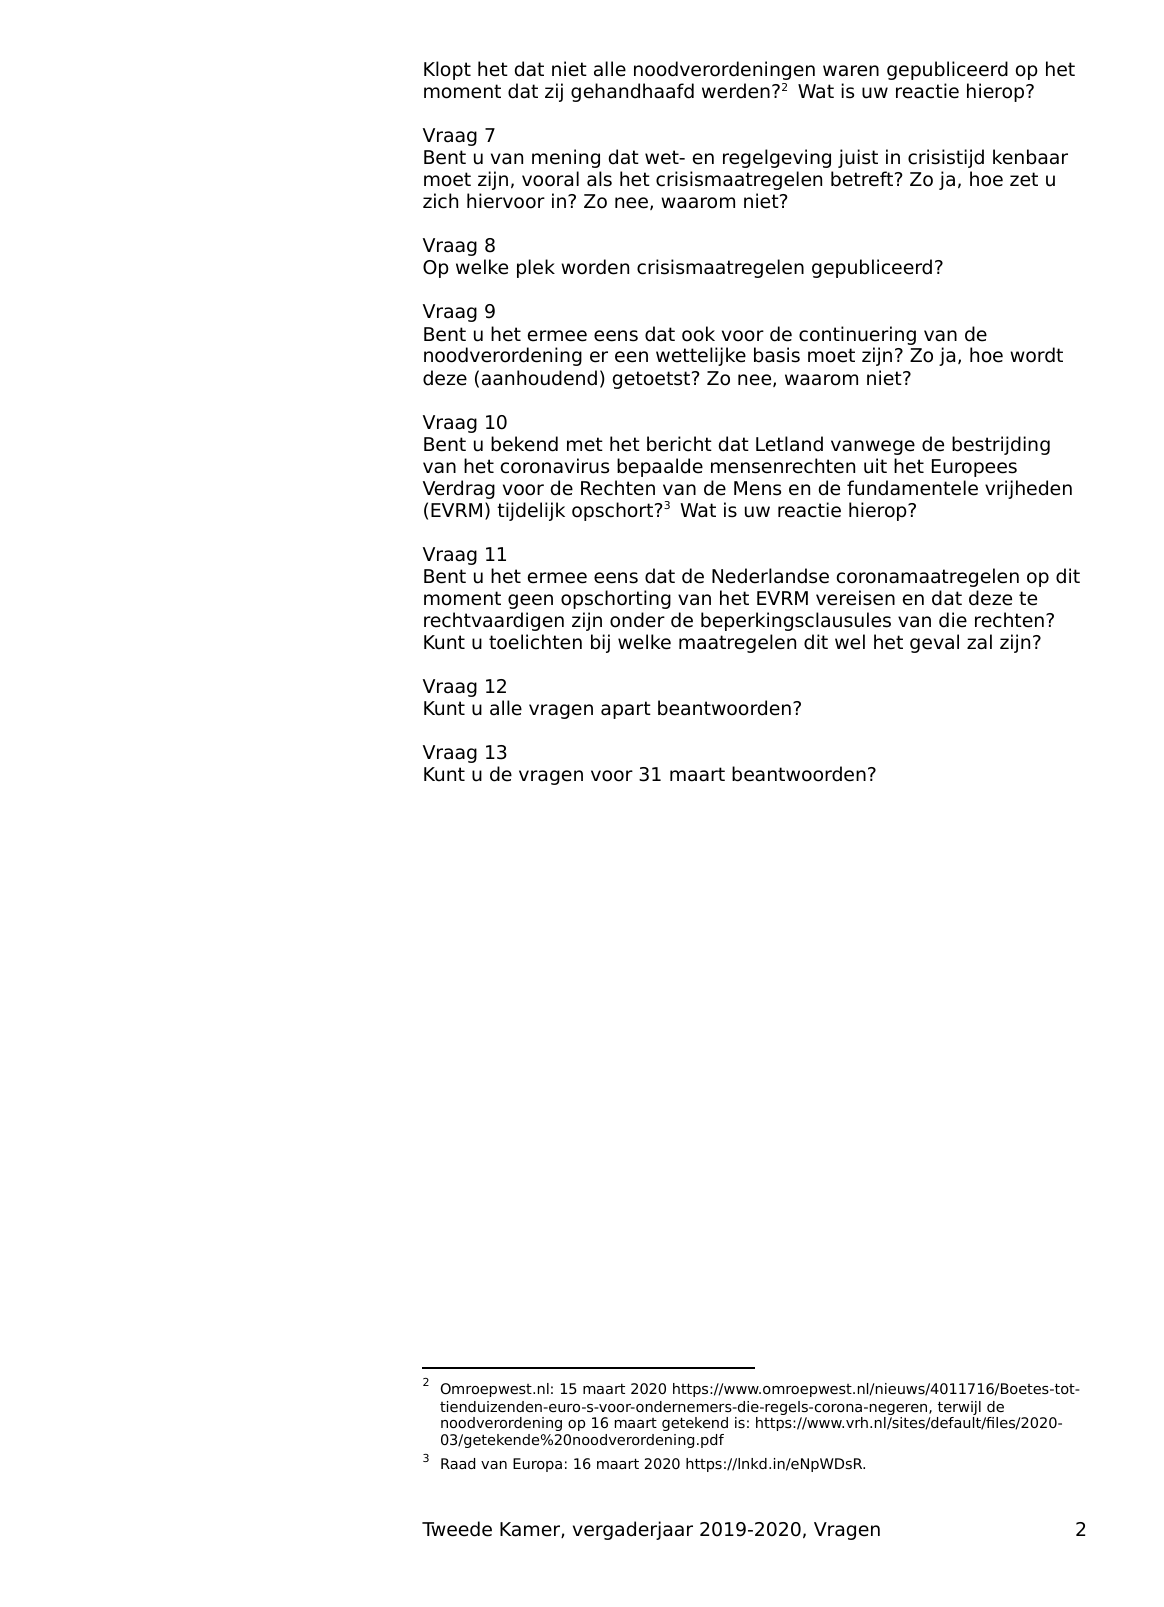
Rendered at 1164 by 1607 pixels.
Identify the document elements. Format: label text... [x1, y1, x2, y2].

text Vraag 7 [422, 125, 1087, 147]
text Vraag 11 [422, 544, 1087, 566]
text Op welke plek worden crisismaatregelen gepubliceerd? [422, 257, 1087, 279]
text Klopt het dat niet alle noodverordeningen waren gepubliceerd op het moment dat zij gehandhaafd werden? Wat is uw reactie hierop? [422, 59, 1087, 103]
text Bent u bekend met het bericht dat Letland vanwege de bestrijding van het coronavirus bepaalde mensenrechten uit het Europees Verdrag voor de Rechten van de Mens en de fundamentele vrijheden (EVRM) tijdelijk opschort? Wat is uw reactie hierop? [422, 433, 1087, 521]
text Raad van Europa: 16 maart 2020 https://lnkd.in/eNpWDsR. [422, 1452, 1087, 1474]
text Vraag 13 [422, 742, 1087, 764]
text Bent u het ermee eens dat ook voor de continuering van de noodverordening er een wettelijke basis moet zijn? Zo ja, hoe wordt deze (aanhoudend) getoetst? Zo nee, waarom niet? [422, 323, 1087, 389]
text Vraag 9 [422, 301, 1087, 323]
text Vraag 10 [422, 412, 1087, 433]
text Vraag 8 [422, 235, 1087, 257]
text Bent u het ermee eens dat de Nederlandse coronamaatregelen op dit moment geen opschorting van het EVRM vereisen en dat deze te rechtvaardigen zijn onder de beperkingsclausules van die rechten? Kunt u toelichten bij welke maatregelen dit wel het geval zal zijn? [422, 566, 1087, 653]
text Bent u van mening dat wet- en regelgeving juist in crisistijd kenbaar moet zijn, vooral als het crisismaatregelen betreft? Zo ja, hoe zet u zich hiervoor in? Zo nee, waarom niet? [422, 147, 1087, 213]
text Kunt u alle vragen apart beantwoorden? [422, 698, 1087, 720]
text Vraag 12 [422, 676, 1087, 698]
text Omroepwest.nl: 15 maart 2020 https://www.omroepwest.nl/nieuws/4011716/Boetes-tot-tienduizenden-euro-s-voor-ondernemers-die-regels-corona-negeren, terwijl de noodverordening op 16 maart getekend is: https://www.vrh.nl/sites/default/files/2020-03/getekende%20noodverordening.pdf [422, 1377, 1087, 1449]
text Kunt u de vragen voor 31 maart beantwoorden? [422, 764, 1087, 786]
